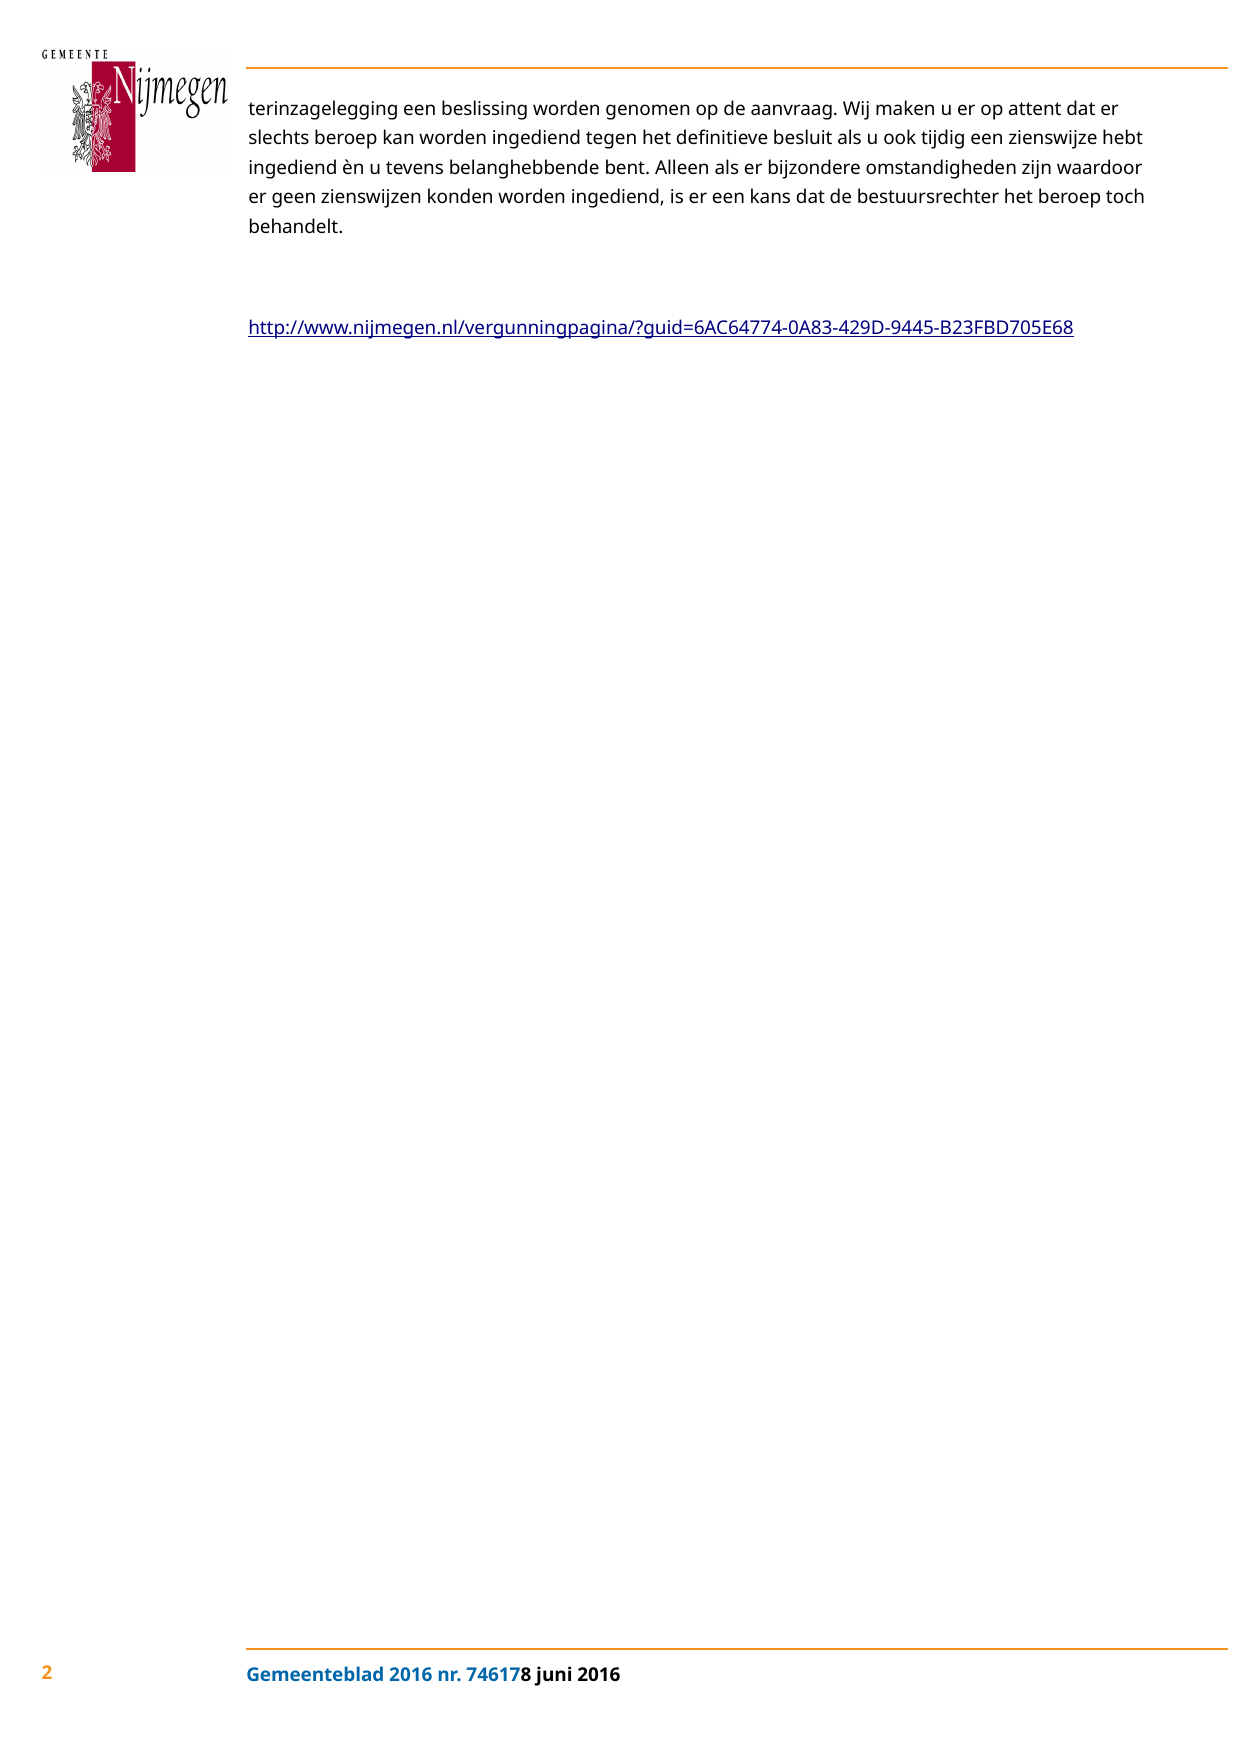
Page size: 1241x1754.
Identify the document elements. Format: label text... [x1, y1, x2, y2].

picture [41, 47, 231, 172]
text http://www.nijmegen.nl/vergunningpagina/?guid=6AC64774-0A83-429D-9445-B23FBD705E68 [248, 314, 1152, 340]
text terinzagelegging een beslissing worden genomen op de aanvraag. Wij maken u er op attent dat er slechts beroep kan worden ingediend tegen het definitieve besluit als u ook tijdig een zienswijze hebt ingediend èn u tevens belanghebbende bent. Alleen als er bijzondere omstandigheden zijn waardoor er geen zienswijzen konden worden ingediend, is er een kans dat de bestuursrechter het beroep toch behandelt. [248, 95, 1152, 239]
